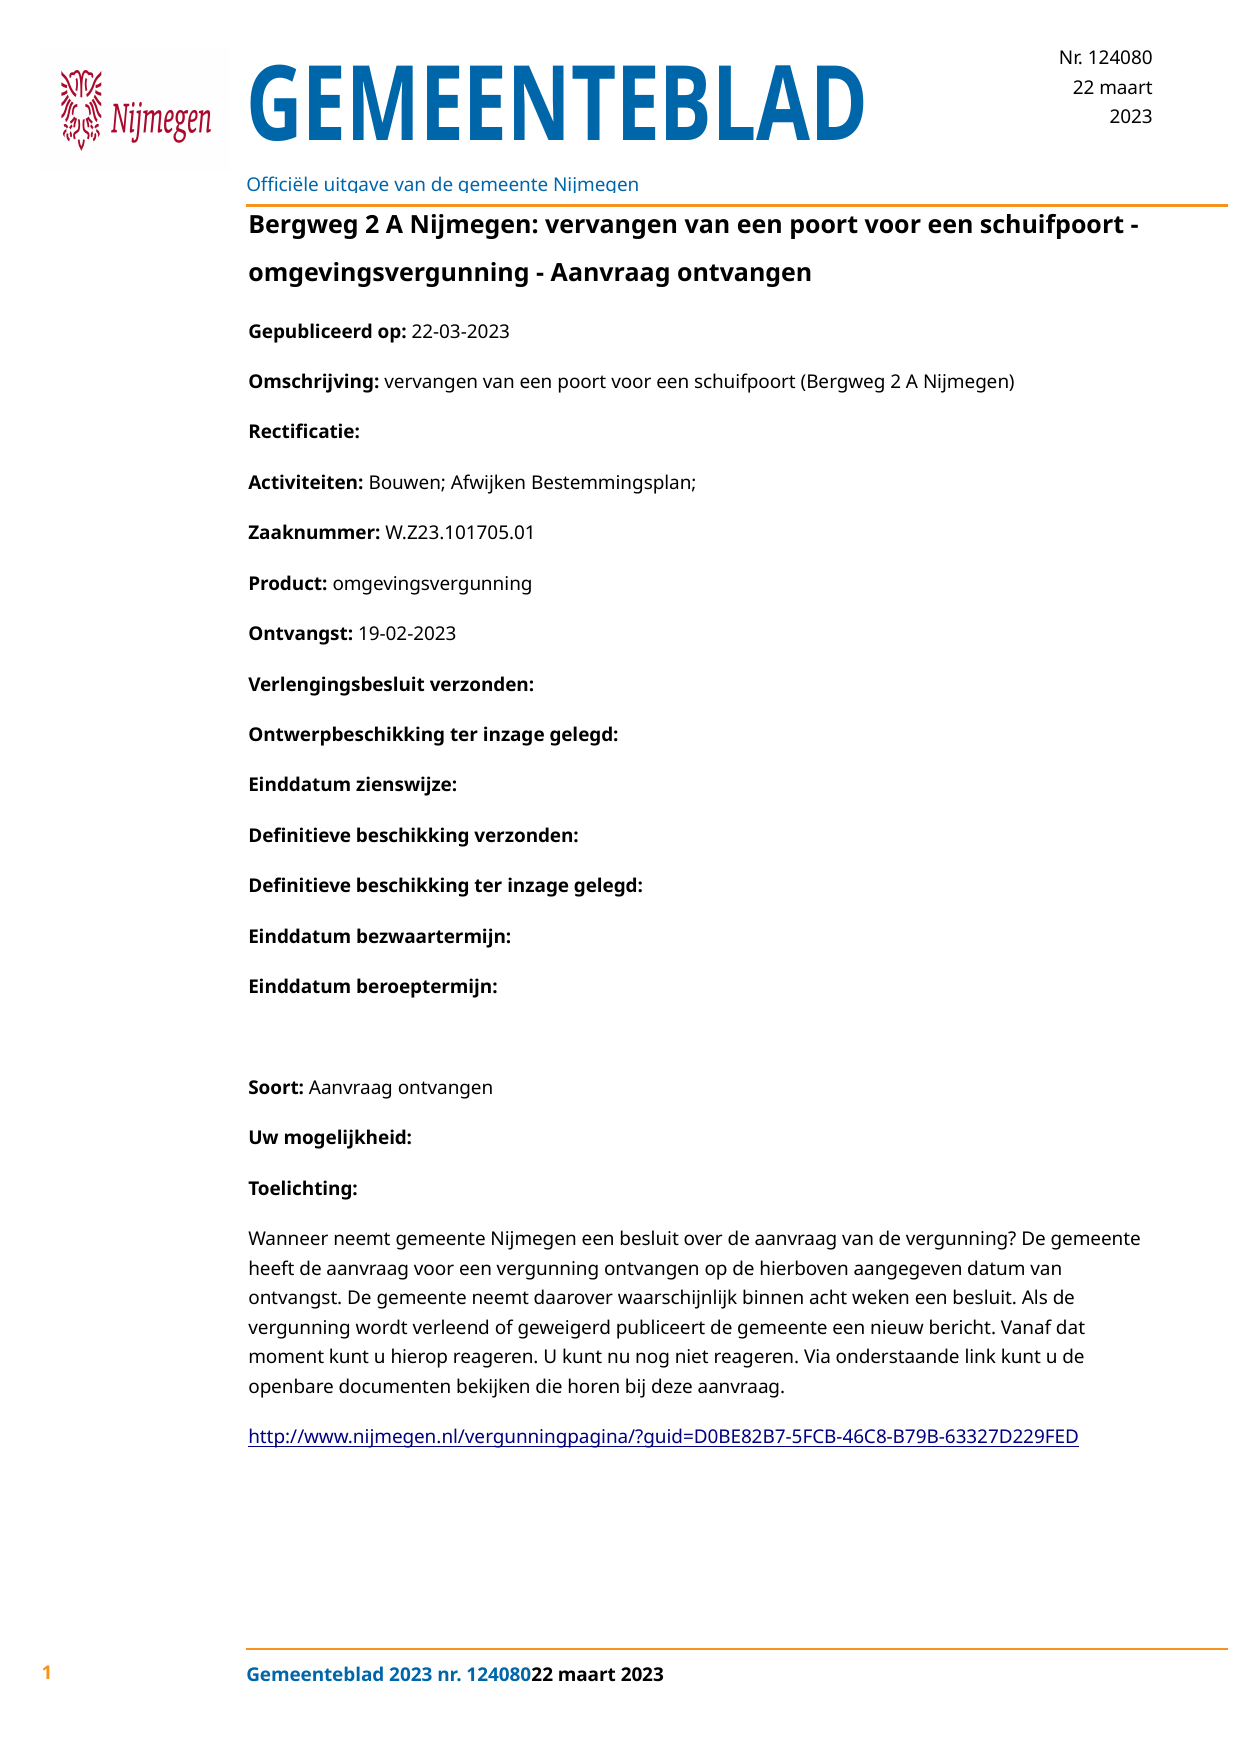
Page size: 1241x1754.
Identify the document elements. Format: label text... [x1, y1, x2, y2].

text Soort: Aanvraag ontvangen [248, 1074, 1152, 1100]
text Wanneer neemt gemeente Nijmegen een besluit over de aanvraag van de vergunning? De gemeente heeft de aanvraag voor een vergunning ontvangen op de hierboven aangegeven datum van ontvangst. De gemeente neemt daarover waarschijnlijk binnen acht weken een besluit. Als de vergunning wordt verleend of geweigerd publiceert de gemeente een nieuw bericht. Vanaf dat moment kunt u hierop reageren. U kunt nu nog niet reageren. Via onderstaande link kunt u de openbare documenten bekijken die horen bij deze aanvraag. [248, 1225, 1152, 1399]
text Einddatum zienswijze: [248, 772, 1152, 797]
text Einddatum beroeptermijn: [248, 973, 1152, 999]
text Definitieve beschikking verzonden: [248, 822, 1152, 848]
text Ontwerpbeschikking ter inzage gelegd: [248, 721, 1152, 747]
text Product: omgevingsvergunning [248, 570, 1152, 596]
text http://www.nijmegen.nl/vergunningpagina/?guid=D0BE82B7-5FCB-46C8-B79B-63327D229FED [248, 1424, 1152, 1449]
text Zaaknummer: W.Z23.101705.01 [248, 519, 1152, 545]
text Uw mogelijkheid: [248, 1124, 1152, 1150]
text Bergweg 2 A Nijmegen: vervangen van een poort voor een schuifpoort - omgevingsvergunning - Aanvraag ontvangen [248, 207, 1152, 288]
text Definitieve beschikking ter inzage gelegd: [248, 872, 1152, 898]
text Verlengingsbesluit verzonden: [248, 671, 1152, 697]
text Einddatum bezwaartermijn: [248, 923, 1152, 949]
text Gepubliceerd op: 22-03-2023 [248, 318, 1152, 344]
text Rectificatie: [248, 419, 1152, 444]
text Activiteiten: Bouwen; Afwijken Bestemmingsplan; [248, 469, 1152, 495]
text Toelichting: [248, 1175, 1152, 1201]
text Omschrijving: vervangen van een poort voor een schuifpoort (Bergweg 2 A Nijmegen) [248, 368, 1152, 394]
picture [41, 47, 231, 172]
text Ontvangst: 19-02-2023 [248, 620, 1152, 646]
